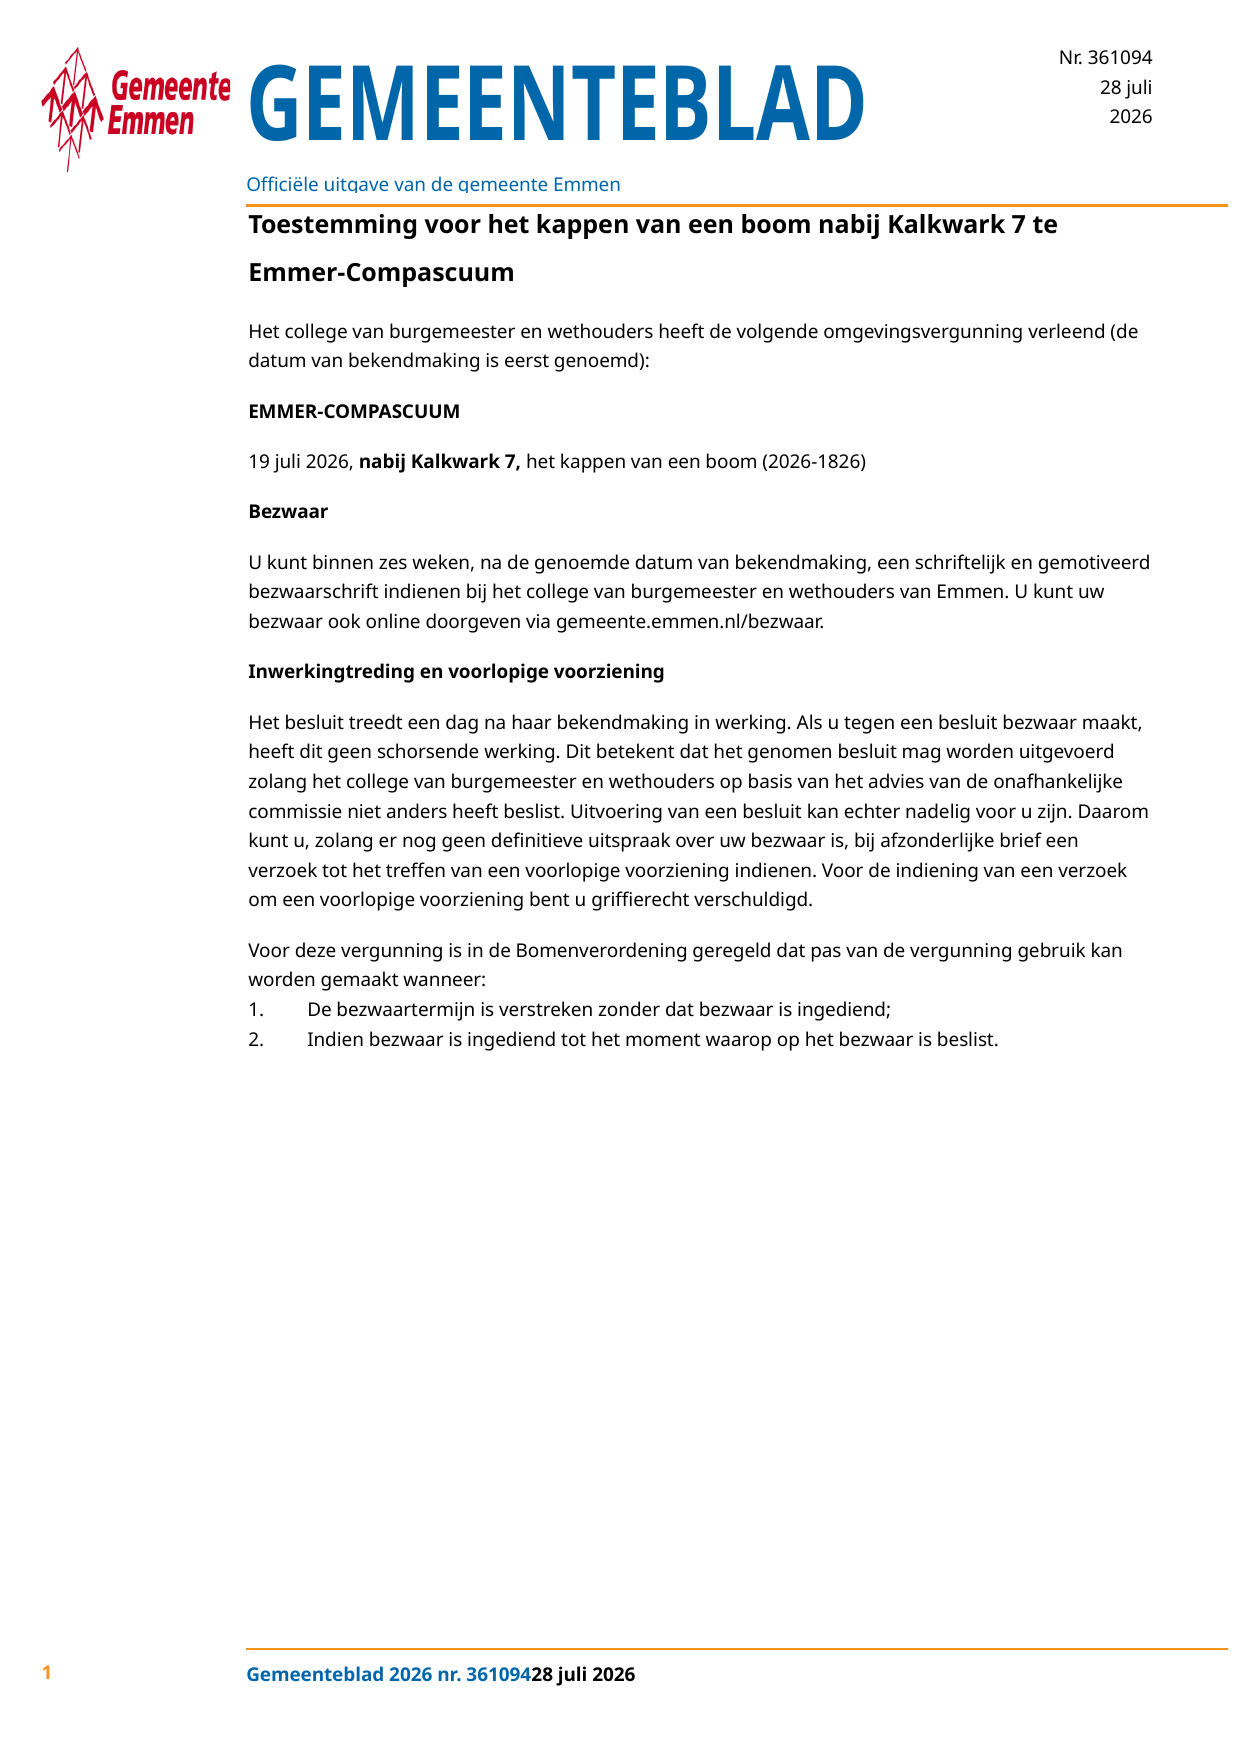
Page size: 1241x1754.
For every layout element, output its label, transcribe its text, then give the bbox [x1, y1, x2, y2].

text U kunt binnen zes weken, na de genoemde datum van bekendmaking, een schriftelijk en gemotiveerd bezwaarschrift indienen bij het college van burgemeester en wethouders van Emmen. U kunt uw bezwaar ook online doorgeven via gemeente.emmen.nl/bezwaar. [248, 549, 1152, 634]
text EMMER-COMPASCUUM [248, 398, 1152, 424]
list Indien bezwaar is ingediend tot het moment waarop op het bezwaar is beslist. [248, 1026, 1152, 1052]
text Het besluit treedt een dag na haar bekendmaking in werking. Als u tegen een besluit bezwaar maakt, heeft dit geen schorsende werking. Dit betekent dat het genomen besluit mag worden uitgevoerd zolang het college van burgemeester en wethouders op basis van het advies van de onafhankelijke commissie niet anders heeft beslist. Uitvoering van een besluit kan echter nadelig voor u zijn. Daarom kunt u, zolang er nog geen definitieve uitspraak over uw bezwaar is, bij afzonderlijke brief een verzoek tot het treffen van een voorlopige voorziening indienen. Voor de indiening van een verzoek om een voorlopige voorziening bent u griffierecht verschuldigd. [248, 709, 1152, 912]
text Bezwaar [248, 499, 1152, 524]
list De bezwaartermijn is verstreken zonder dat bezwaar is ingediend; [248, 996, 1152, 1022]
text 19 juli 2026, nabij Kalkwark 7, het kappen van een boom (2026-1826) [248, 448, 1152, 474]
text Toestemming voor het kappen van een boom nabij Kalkwark 7 te Emmer-Compascuum [248, 207, 1152, 288]
text Inwerkingtreding en voorlopige voorziening [248, 659, 1152, 684]
text Voor deze vergunning is in de Bomenverordening geregeld dat pas van de vergunning gebruik kan worden gemaakt wanneer: [248, 937, 1152, 992]
picture [41, 47, 231, 172]
text Het college van burgemeester en wethouders heeft de volgende omgevingsvergunning verleend (de datum van bekendmaking is eerst genoemd): [248, 318, 1152, 373]
